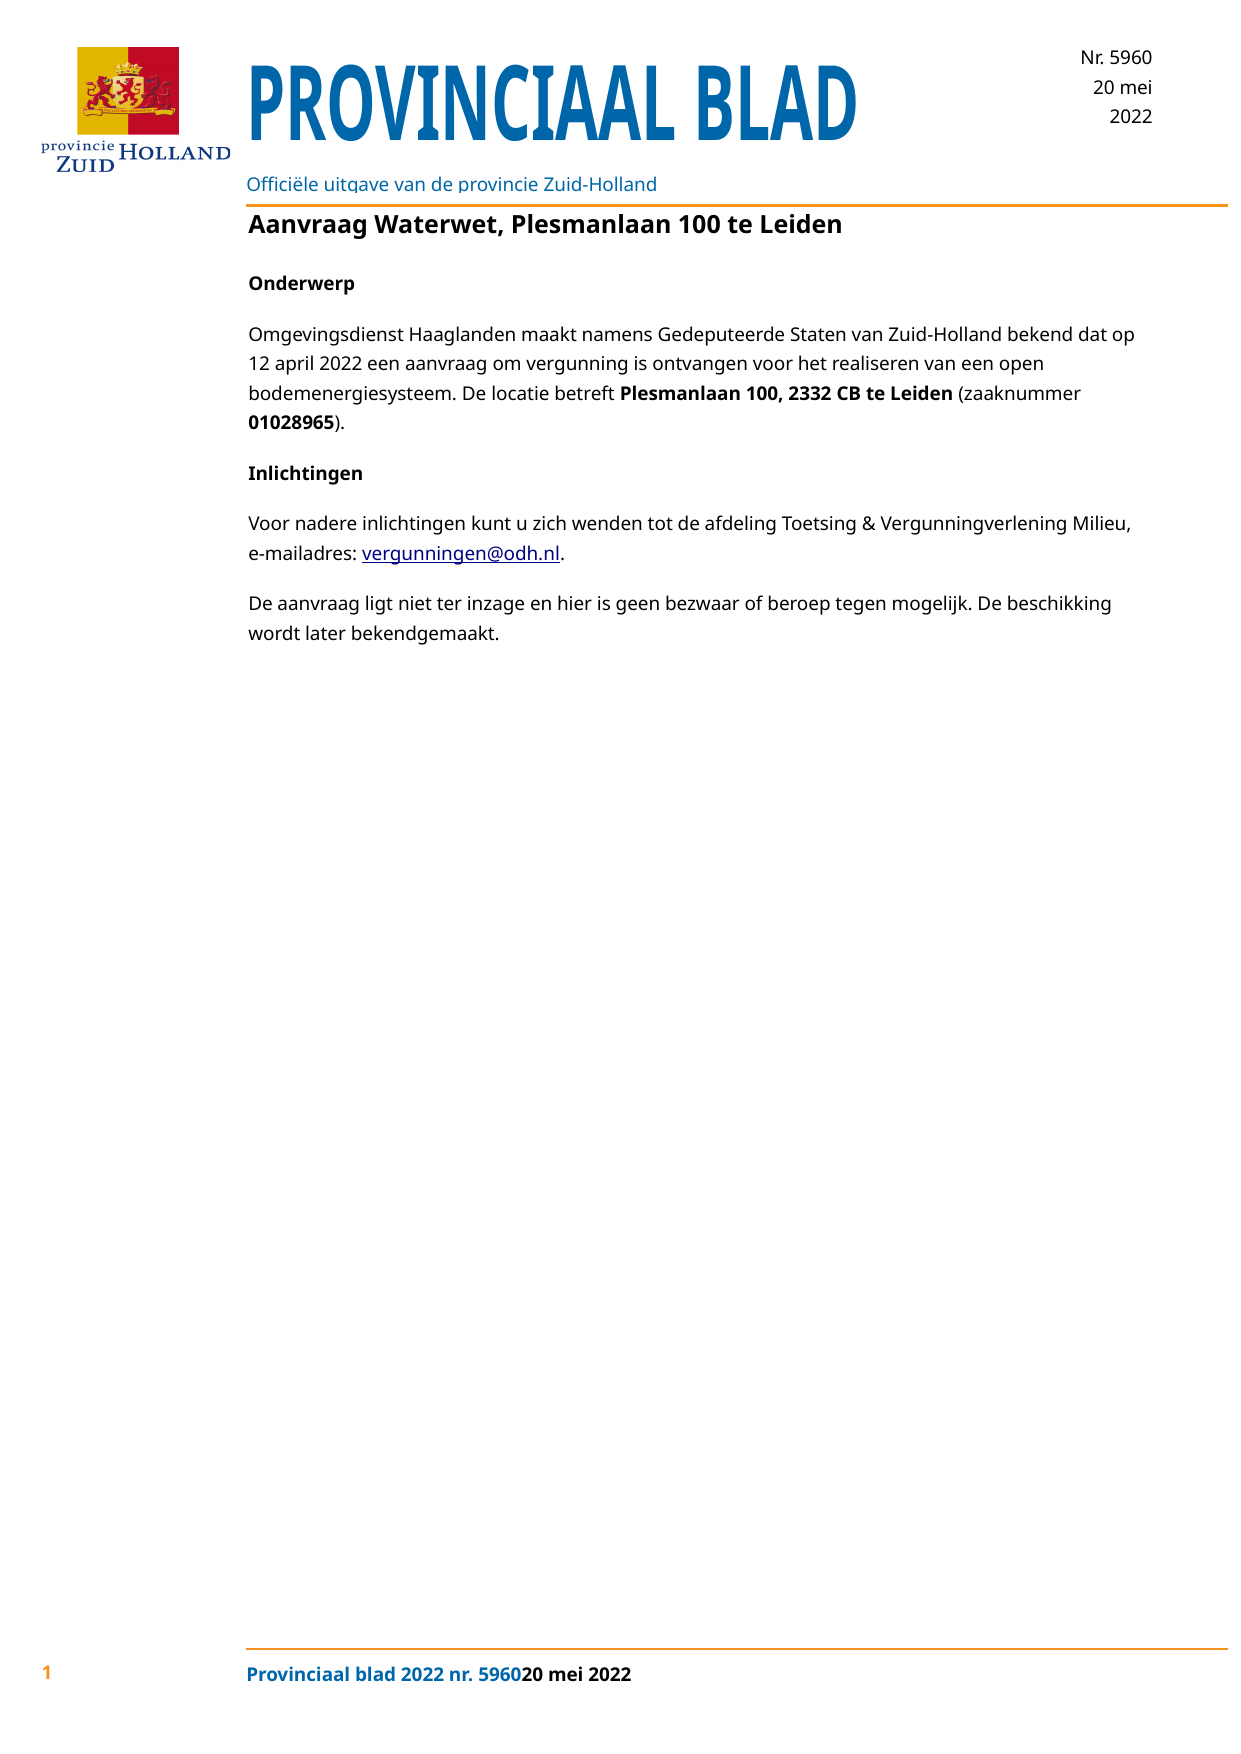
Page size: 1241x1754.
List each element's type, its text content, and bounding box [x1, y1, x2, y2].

text Omgevingsdienst Haaglanden maakt namens Gedeputeerde Staten van Zuid-Holland bekend dat op 12 april 2022 een aanvraag om vergunning is ontvangen voor het realiseren van een open bodemenergiesysteem. De locatie betreft Plesmanlaan 100, 2332 CB te Leiden (zaaknummer 01028965). [248, 321, 1152, 435]
text Aanvraag Waterwet, Plesmanlaan 100 te Leiden [248, 207, 1152, 241]
text Voor nadere inlichtingen kunt u zich wenden tot de afdeling Toetsing & Vergunningverlening Milieu, e-mailadres: vergunningen@odh.nl. [248, 510, 1152, 566]
text Inlichtingen [248, 460, 1152, 486]
picture [41, 47, 231, 172]
text De aanvraag ligt niet ter inzage en hier is geen bezwaar of beroep tegen mogelijk. De beschikking wordt later bekendgemaakt. [248, 590, 1152, 646]
text Onderwerp [248, 270, 1152, 296]
